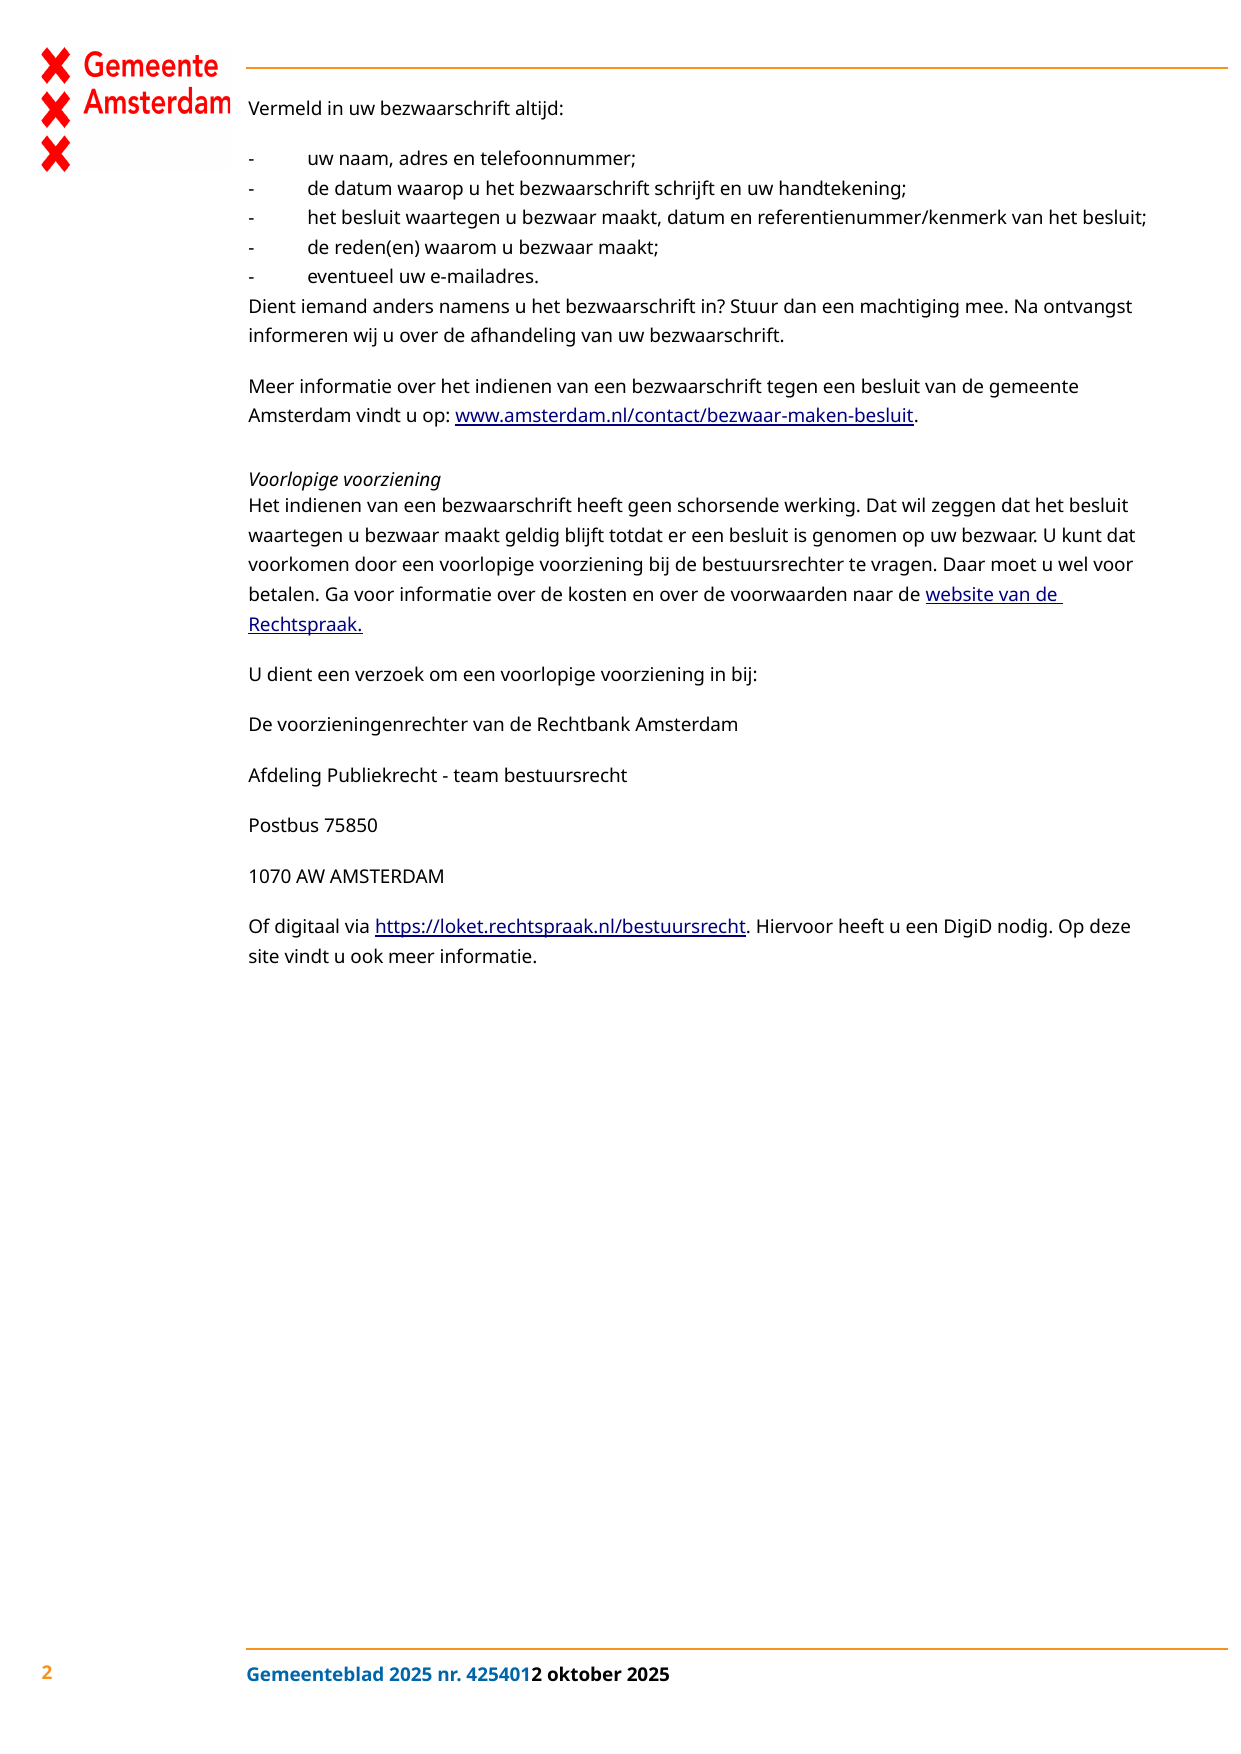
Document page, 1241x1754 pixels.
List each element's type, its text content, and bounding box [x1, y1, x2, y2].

text Dient iemand anders namens u het bezwaarschrift in? Stuur dan een machtiging mee. Na ontvangst informeren wij u over de afhandeling van uw bezwaarschrift. [248, 293, 1152, 348]
text 1070 AW AMSTERDAM [248, 863, 1152, 888]
list de datum waarop u het bezwaarschrift schrijft en uw handtekening; [248, 175, 1152, 201]
text Het indienen van een bezwaarschrift heeft geen schorsende werking. Dat wil zeggen dat het besluit waartegen u bezwaar maakt geldig blijft totdat er een besluit is genomen op uw bezwaar. U kunt dat voorkomen door een voorlopige voorziening bij de bestuursrechter te vragen. Daar moet u wel voor betalen. Ga voor informatie over de kosten en over de voorwaarden naar de website van de Rechtspraak. [248, 492, 1152, 636]
text U dient een verzoek om een voorlopige voorziening in bij: [248, 661, 1152, 687]
list uw naam, adres en telefoonnummer; [248, 145, 1152, 171]
text Meer informatie over het indienen van een bezwaarschrift tegen een besluit van de gemeente Amsterdam vindt u op: www.amsterdam.nl/contact/bezwaar-maken-besluit. [248, 373, 1152, 428]
text Voorlopige voorziening [248, 467, 1152, 492]
text Afdeling Publiekrecht - team bestuursrecht [248, 762, 1152, 788]
list de reden(en) waarom u bezwaar maakt; [248, 234, 1152, 260]
text Postbus 75850 [248, 812, 1152, 838]
picture [41, 47, 231, 172]
text De voorzieningenrechter van de Rechtbank Amsterdam [248, 712, 1152, 737]
list eventueel uw e-mailadres. [248, 263, 1152, 289]
text Vermeld in uw bezwaarschrift altijd: [248, 95, 1152, 121]
list het besluit waartegen u bezwaar maakt, datum en referentienummer/kenmerk van het besluit; [248, 204, 1152, 230]
text Of digitaal via https://loket.rechtspraak.nl/bestuursrecht. Hiervoor heeft u een DigiD nodig. Op deze site vindt u ook meer informatie. [248, 913, 1152, 968]
